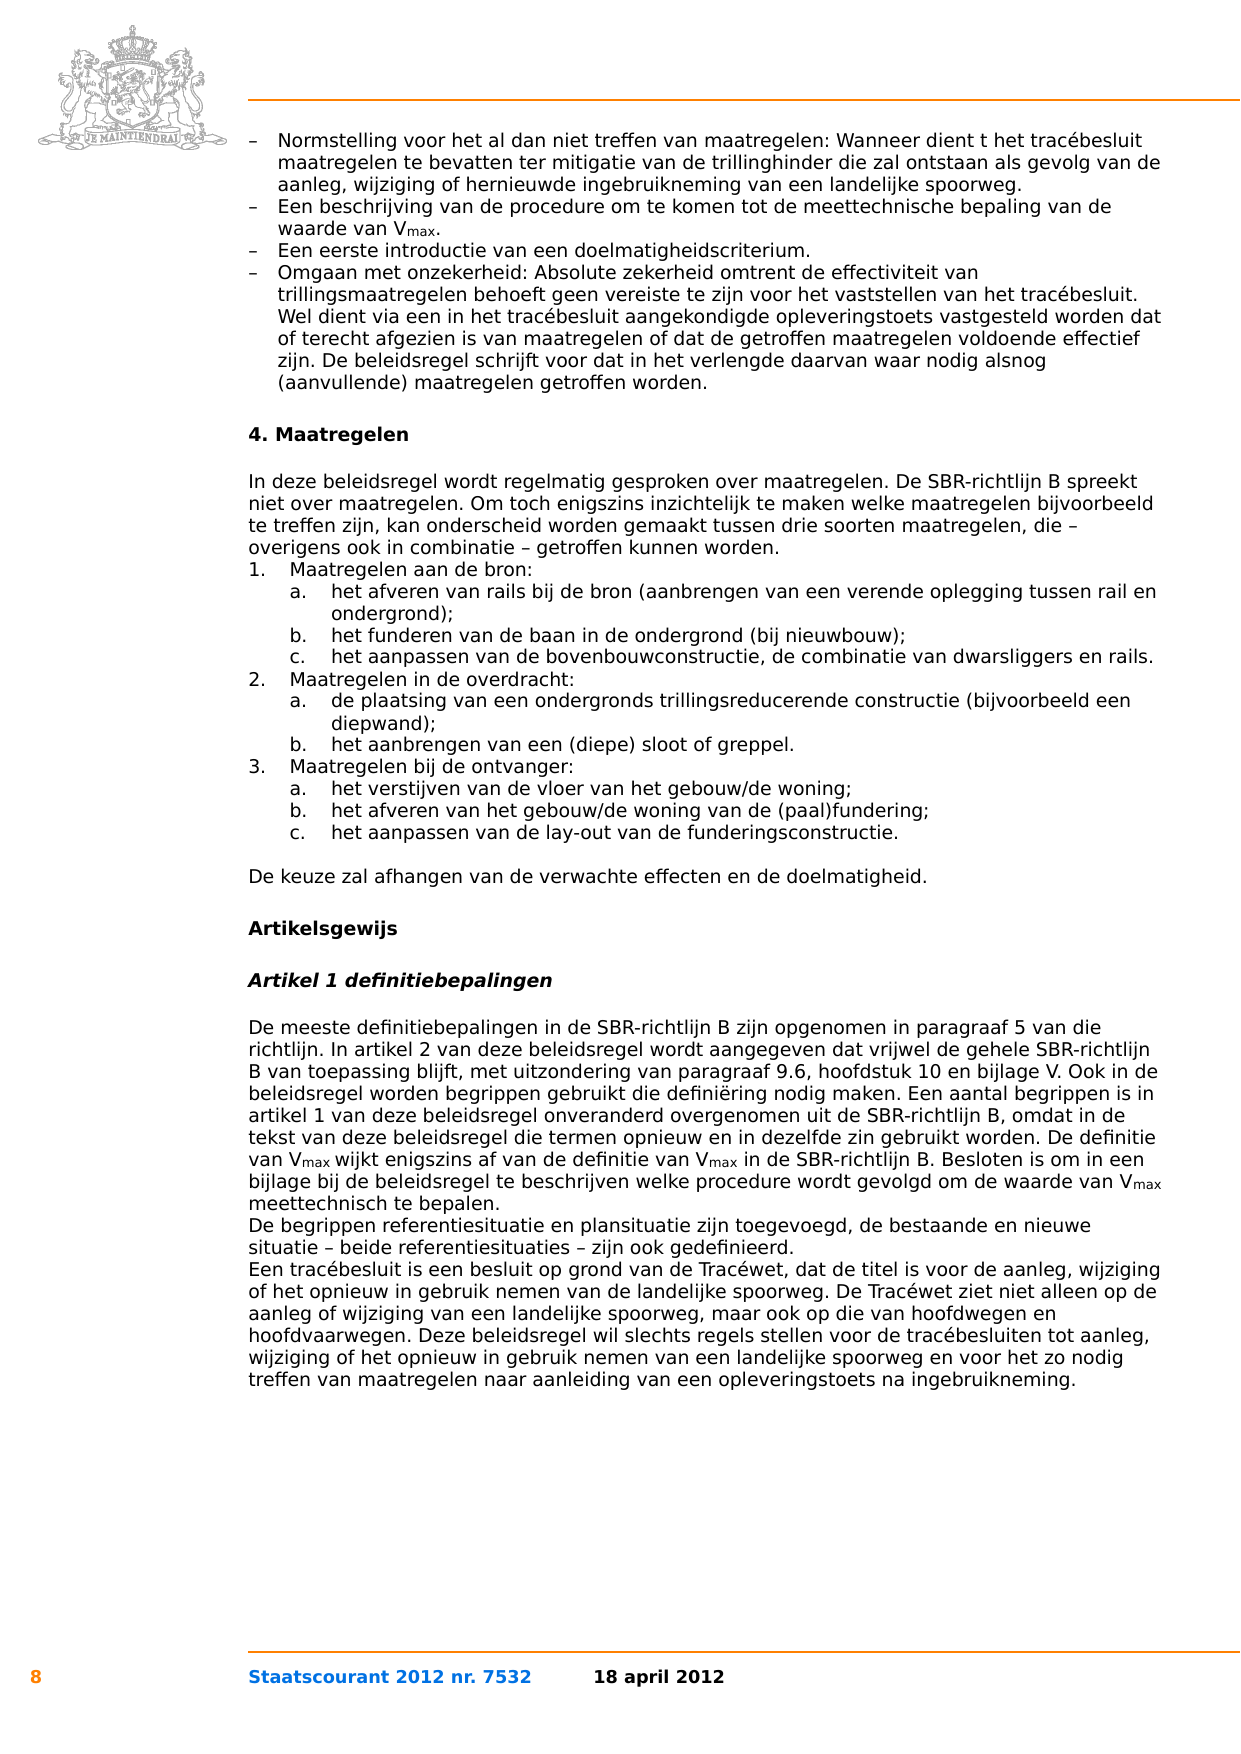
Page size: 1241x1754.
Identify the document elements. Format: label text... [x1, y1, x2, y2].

text c. het aanpassen van de lay-out van de funderingsconstructie. [289, 822, 1163, 844]
subtitle Artikel 1 definitiebepalingen [248, 970, 1163, 992]
text – Een eerste introductie van een doelmatigheidscriterium. [248, 240, 1163, 262]
text Een tracébesluit is een besluit op grond van de Tracéwet, dat de titel is voor de aanleg, wijziging of het opnieuw in gebruik nemen van de landelijke spoorweg. De Tracéwet ziet niet alleen op de aanleg of wijziging van een landelijke spoorweg, maar ook op die van hoofdwegen en hoofdvaarwegen. Deze beleidsregel wil slechts regels stellen voor de tracébesluiten tot aanleg, wijziging of het opnieuw in gebruik nemen van een landelijke spoorweg en voor het zo nodig treffen van maatregelen naar aanleiding van een opleveringstoets na ingebruikneming. [248, 1259, 1163, 1391]
text In deze beleidsregel wordt regelmatig gesproken over maatregelen. De SBR-richtlijn B spreekt niet over maatregelen. Om toch enigszins inzichtelijk te maken welke maatregelen bijvoorbeeld te treffen zijn, kan onderscheid worden gemaakt tussen drie soorten maatregelen, die – overigens ook in combinatie – getroffen kunnen worden. [248, 471, 1163, 558]
text a. het verstijven van de vloer van het gebouw/de woning; [289, 778, 1163, 800]
text – Een beschrijving van de procedure om te komen tot de meettechnische bepaling van de waarde van Vmax. [248, 196, 1163, 240]
text b. het afveren van het gebouw/de woning van de (paal)fundering; [289, 800, 1163, 822]
text b. het aanbrengen van een (diepe) sloot of greppel. [289, 734, 1163, 756]
subtitle Artikelsgewijs [248, 918, 1163, 940]
text 2. Maatregelen in de overdracht: [248, 668, 1163, 690]
text c. het aanpassen van de bovenbouwconstructie, de combinatie van dwarsliggers en rails. [289, 646, 1163, 668]
text a. de plaatsing van een ondergronds trillingsreducerende constructie (bijvoorbeeld een diepwand); [289, 690, 1163, 734]
text 1. Maatregelen aan de bron: [248, 558, 1163, 581]
picture [38, 25, 227, 150]
subtitle 4. Maatregelen [248, 424, 1163, 446]
text a. het afveren van rails bij de bron (aanbrengen van een verende oplegging tussen rail en ondergrond); [289, 581, 1163, 624]
text – Normstelling voor het al dan niet treffen van maatregelen: Wanneer dient t het tracébesluit maatregelen te bevatten ter mitigatie van de trillinghinder die zal ontstaan als gevolg van de aanleg, wijziging of hernieuwde ingebruikneming van een landelijke spoorweg. [248, 130, 1163, 196]
text b. het funderen van de baan in de ondergrond (bij nieuwbouw); [289, 624, 1163, 646]
text De meeste definitiebepalingen in de SBR-richtlijn B zijn opgenomen in paragraaf 5 van die richtlijn. In artikel 2 van deze beleidsregel wordt aangegeven dat vrijwel de gehele SBR-richtlijn B van toepassing blijft, met uitzondering van paragraaf 9.6, hoofdstuk 10 en bijlage V. Ook in de beleidsregel worden begrippen gebruikt die definiëring nodig maken. Een aantal begrippen is in artikel 1 van deze beleidsregel onveranderd overgenomen uit de SBR-richtlijn B, omdat in de tekst van deze beleidsregel die termen opnieuw en in dezelfde zin gebruikt worden. De definitie van Vmax wijkt enigszins af van de definitie van Vmax in de SBR-richtlijn B. Besloten is om in een bijlage bij de beleidsregel te beschrijven welke procedure wordt gevolgd om de waarde van Vmax meettechnisch te bepalen. [248, 1017, 1163, 1215]
text 3. Maatregelen bij de ontvanger: [248, 756, 1163, 778]
text – Omgaan met onzekerheid: Absolute zekerheid omtrent de effectiviteit van trillingsmaatregelen behoeft geen vereiste te zijn voor het vaststellen van het tracébesluit. Wel dient via een in het tracébesluit aangekondigde opleveringstoets vastgesteld worden dat of terecht afgezien is van maatregelen of dat de getroffen maatregelen voldoende effectief zijn. De beleidsregel schrijft voor dat in het verlengde daarvan waar nodig alsnog (aanvullende) maatregelen getroffen worden. [248, 262, 1163, 394]
text De begrippen referentiesituatie en plansituatie zijn toegevoegd, de bestaande en nieuwe situatie – beide referentiesituaties – zijn ook gedefinieerd. [248, 1215, 1163, 1259]
text De keuze zal afhangen van de verwachte effecten en de doelmatigheid. [248, 866, 1163, 888]
